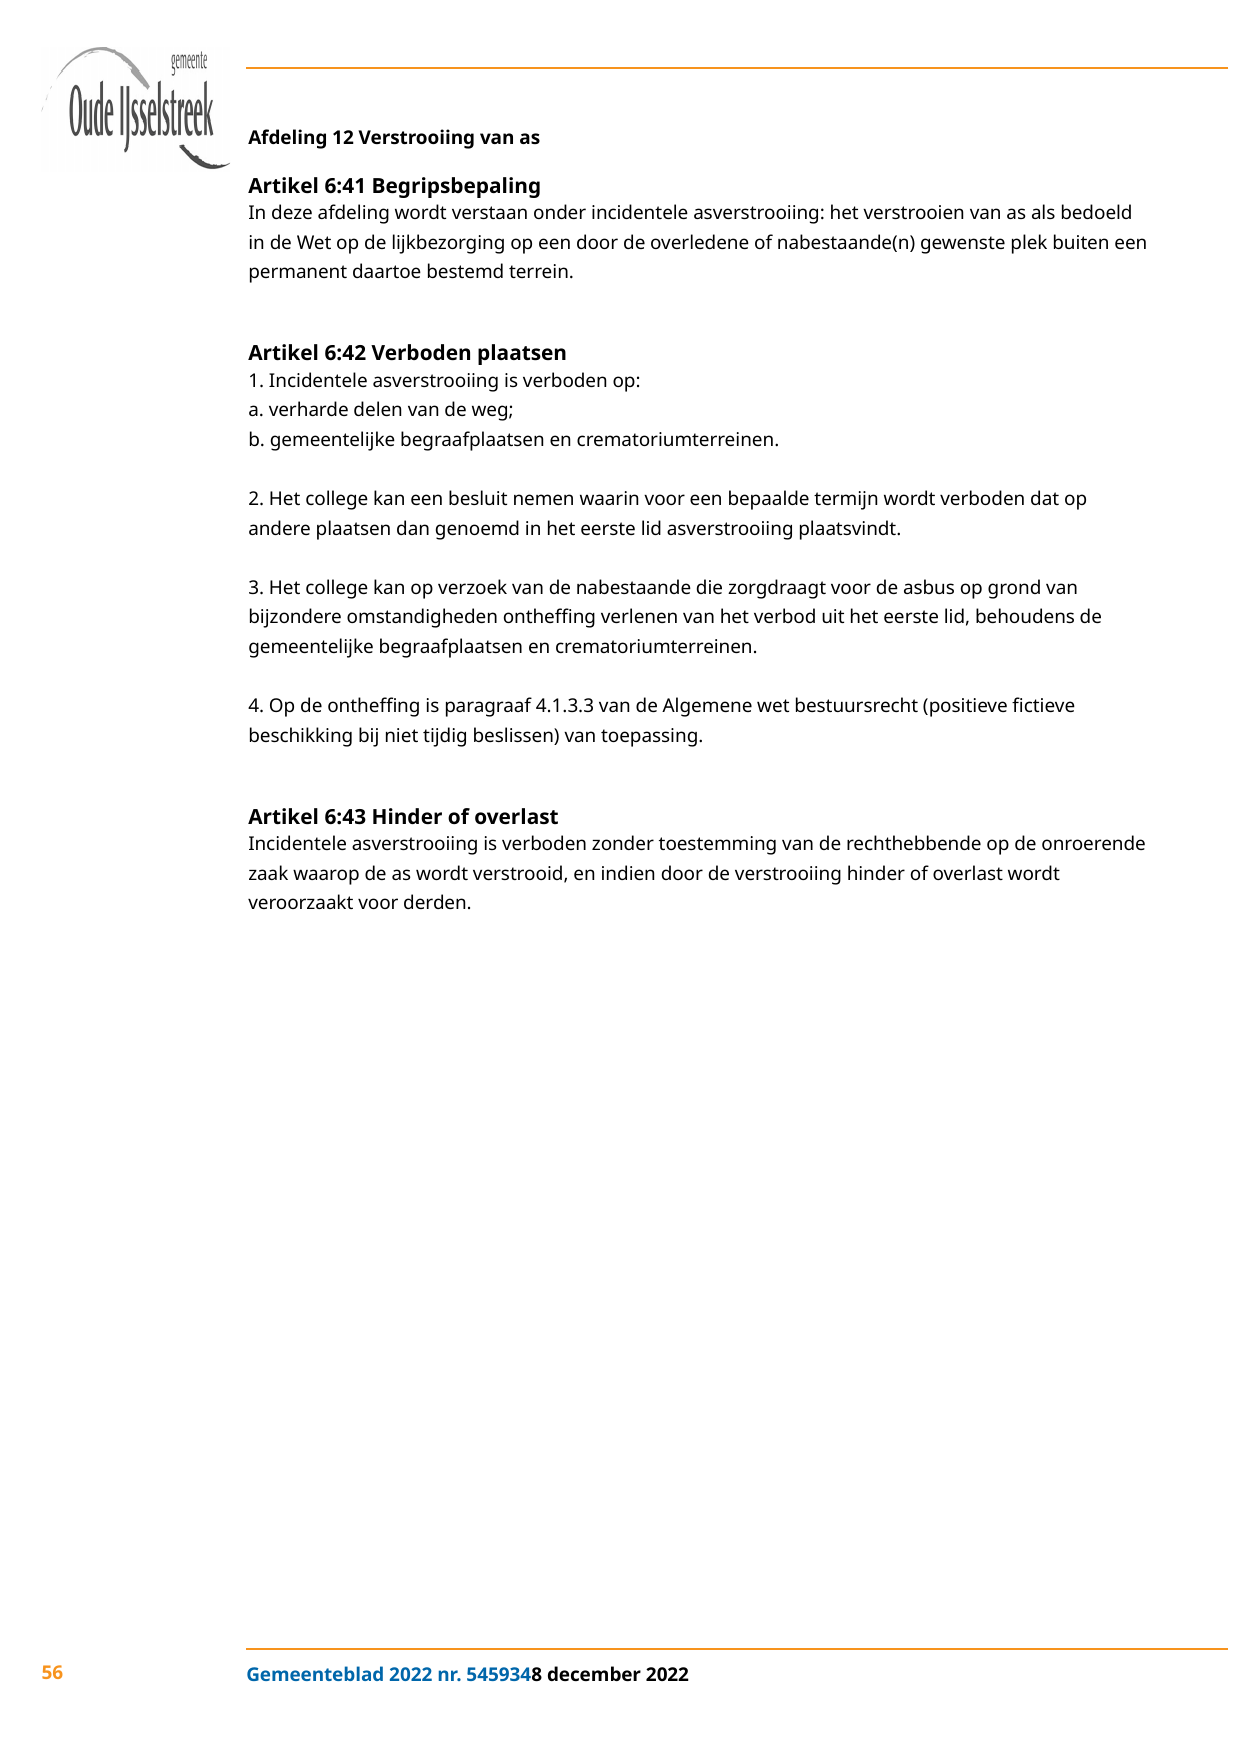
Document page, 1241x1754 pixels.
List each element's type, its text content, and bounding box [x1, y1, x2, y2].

text 3. Het college kan op verzoek van de nabestaande die zorgdraagt voor de asbus op grond van bijzondere omstandigheden ontheffing verlenen van het verbod uit het eerste lid, behoudens de gemeentelijke begraafplaatsen en crematoriumterreinen. [248, 574, 1152, 659]
picture [41, 47, 231, 172]
text Artikel 6:43 Hinder of overlast [248, 802, 1152, 830]
text a. verharde delen van de weg; [248, 397, 1152, 422]
text Incidentele asverstrooiing is verboden zonder toestemming van de rechthebbende op de onroerende zaak waarop de as wordt verstrooid, en indien door de verstrooiing hinder of overlast wordt veroorzaakt voor derden. [248, 830, 1152, 915]
text Artikel 6:41 Begripsbepaling [248, 171, 1152, 199]
text b. gemeentelijke begraafplaatsen en crematoriumterreinen. [248, 426, 1152, 452]
text 1. Incidentele asverstrooiing is verboden op: [248, 367, 1152, 393]
text Artikel 6:42 Verboden plaatsen [248, 338, 1152, 367]
text In deze afdeling wordt verstaan onder incidentele asverstrooiing: het verstrooien van as als bedoeld in de Wet op de lijkbezorging op een door de overledene of nabestaande(n) gewenste plek buiten een permanent daartoe bestemd terrein. [248, 199, 1152, 284]
text Afdeling 12 Verstrooiing van as [248, 124, 1152, 150]
text 4. Op de ontheffing is paragraaf 4.1.3.3 van de Algemene wet bestuursrecht (positieve fictieve beschikking bij niet tijdig beslissen) van toepassing. [248, 692, 1152, 748]
text 2. Het college kan een besluit nemen waarin voor een bepaalde termijn wordt verboden dat op andere plaatsen dan genoemd in het eerste lid asverstrooiing plaatsvindt. [248, 485, 1152, 541]
